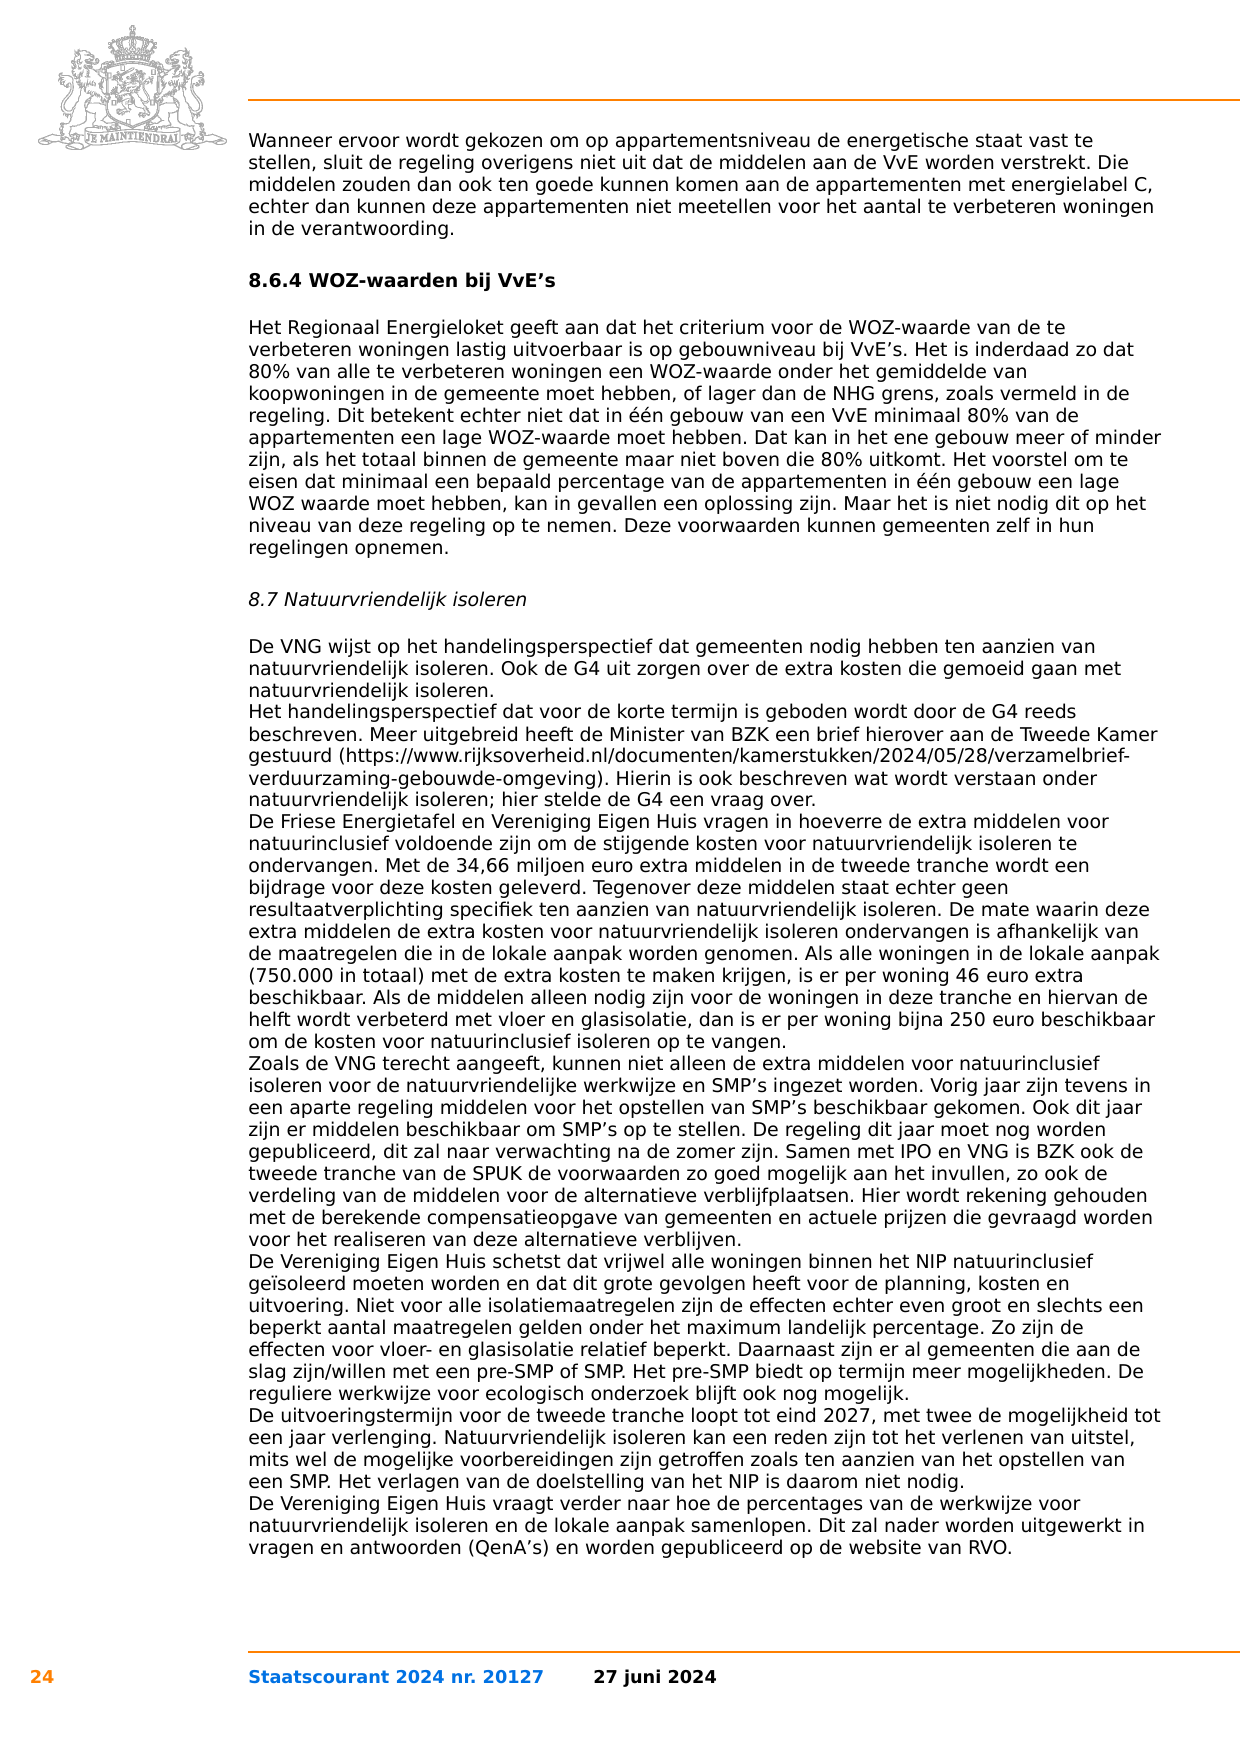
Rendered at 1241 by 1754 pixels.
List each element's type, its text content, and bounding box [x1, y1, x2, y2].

text Het Regionaal Energieloket geeft aan dat het criterium voor de WOZ-waarde van de te verbeteren woningen lastig uitvoerbaar is op gebouwniveau bij VvE’s. Het is inderdaad zo dat 80% van alle te verbeteren woningen een WOZ-waarde onder het gemiddelde van koopwoningen in de gemeente moet hebben, of lager dan de NHG grens, zoals vermeld in de regeling. Dit betekent echter niet dat in één gebouw van een VvE minimaal 80% van de appartementen een lage WOZ-waarde moet hebben. Dat kan in het ene gebouw meer of minder zijn, als het totaal binnen de gemeente maar niet boven die 80% uitkomt. Het voorstel om te eisen dat minimaal een bepaald percentage van de appartementen in één gebouw een lage WOZ waarde moet hebben, kan in gevallen een oplossing zijn. Maar het is niet nodig dit op het niveau van deze regeling op te nemen. Deze voorwaarden kunnen gemeenten zelf in hun regelingen opnemen. [248, 317, 1163, 558]
text Wanneer ervoor wordt gekozen om op appartementsniveau de energetische staat vast te stellen, sluit de regeling overigens niet uit dat de middelen aan de VvE worden verstrekt. Die middelen zouden dan ook ten goede kunnen komen aan de appartementen met energielabel C, echter dan kunnen deze appartementen niet meetellen voor het aantal te verbeteren woningen in de verantwoording. [248, 130, 1163, 240]
text De uitvoeringstermijn voor de tweede tranche loopt tot eind 2027, met twee de mogelijkheid tot een jaar verlenging. Natuurvriendelijk isoleren kan een reden zijn tot het verlenen van uitstel, mits wel de mogelijke voorbereidingen zijn getroffen zoals ten aanzien van het opstellen van een SMP. Het verlagen van de doelstelling van het NIP is daarom niet nodig. [248, 1405, 1163, 1493]
subtitle 8.6.4 WOZ-waarden bij VvE’s [248, 270, 1163, 292]
text Zoals de VNG terecht aangeeft, kunnen niet alleen de extra middelen voor natuurinclusief isoleren voor de natuurvriendelijke werkwijze en SMP’s ingezet worden. Vorig jaar zijn tevens in een aparte regeling middelen voor het opstellen van SMP’s beschikbaar gekomen. Ook dit jaar zijn er middelen beschikbaar om SMP’s op te stellen. De regeling dit jaar moet nog worden gepubliceerd, dit zal naar verwachting na de zomer zijn. Samen met IPO en VNG is BZK ook de tweede tranche van de SPUK de voorwaarden zo goed mogelijk aan het invullen, zo ook de verdeling van de middelen voor de alternatieve verblijfplaatsen. Hier wordt rekening gehouden met de berekende compensatieopgave van gemeenten en actuele prijzen die gevraagd worden voor het realiseren van deze alternatieve verblijven. [248, 1053, 1163, 1251]
text De Friese Energietafel en Vereniging Eigen Huis vragen in hoeverre de extra middelen voor natuurinclusief voldoende zijn om de stijgende kosten voor natuurvriendelijk isoleren te ondervangen. Met de 34,66 miljoen euro extra middelen in de tweede tranche wordt een bijdrage voor deze kosten geleverd. Tegenover deze middelen staat echter geen resultaatverplichting specifiek ten aanzien van natuurvriendelijk isoleren. De mate waarin deze extra middelen de extra kosten voor natuurvriendelijk isoleren ondervangen is afhankelijk van de maatregelen die in de lokale aanpak worden genomen. Als alle woningen in de lokale aanpak (750.000 in totaal) met de extra kosten te maken krijgen, is er per woning 46 euro extra beschikbaar. Als de middelen alleen nodig zijn voor de woningen in deze tranche en hiervan de helft wordt verbeterd met vloer en glasisolatie, dan is er per woning bijna 250 euro beschikbaar om de kosten voor natuurinclusief isoleren op te vangen. [248, 811, 1163, 1053]
subtitle 8.7 Natuurvriendelijk isoleren [248, 588, 1163, 611]
picture [38, 25, 227, 150]
text De VNG wijst op het handelingsperspectief dat gemeenten nodig hebben ten aanzien van natuurvriendelijk isoleren. Ook de G4 uit zorgen over de extra kosten die gemoeid gaan met natuurvriendelijk isoleren. [248, 636, 1163, 701]
text De Vereniging Eigen Huis vraagt verder naar hoe de percentages van de werkwijze voor natuurvriendelijk isoleren en de lokale aanpak samenlopen. Dit zal nader worden uitgewerkt in vragen en antwoorden (QenA’s) en worden gepubliceerd op de website van RVO. [248, 1493, 1163, 1559]
text De Vereniging Eigen Huis schetst dat vrijwel alle woningen binnen het NIP natuurinclusief geïsoleerd moeten worden en dat dit grote gevolgen heeft voor de planning, kosten en uitvoering. Niet voor alle isolatiemaatregelen zijn de effecten echter even groot en slechts een beperkt aantal maatregelen gelden onder het maximum landelijk percentage. Zo zijn de effecten voor vloer- en glasisolatie relatief beperkt. Daarnaast zijn er al gemeenten die aan de slag zijn/willen met een pre-SMP of SMP. Het pre-SMP biedt op termijn meer mogelijkheden. De reguliere werkwijze voor ecologisch onderzoek blijft ook nog mogelijk. [248, 1251, 1163, 1405]
text Het handelingsperspectief dat voor de korte termijn is geboden wordt door de G4 reeds beschreven. Meer uitgebreid heeft de Minister van BZK een brief hierover aan de Tweede Kamer gestuurd (https://www.rijksoverheid.nl/documenten/kamerstukken/2024/05/28/verzamelbrief-verduurzaming-gebouwde-omgeving). Hierin is ook beschreven wat wordt verstaan onder natuurvriendelijk isoleren; hier stelde de G4 een vraag over. [248, 701, 1163, 811]
